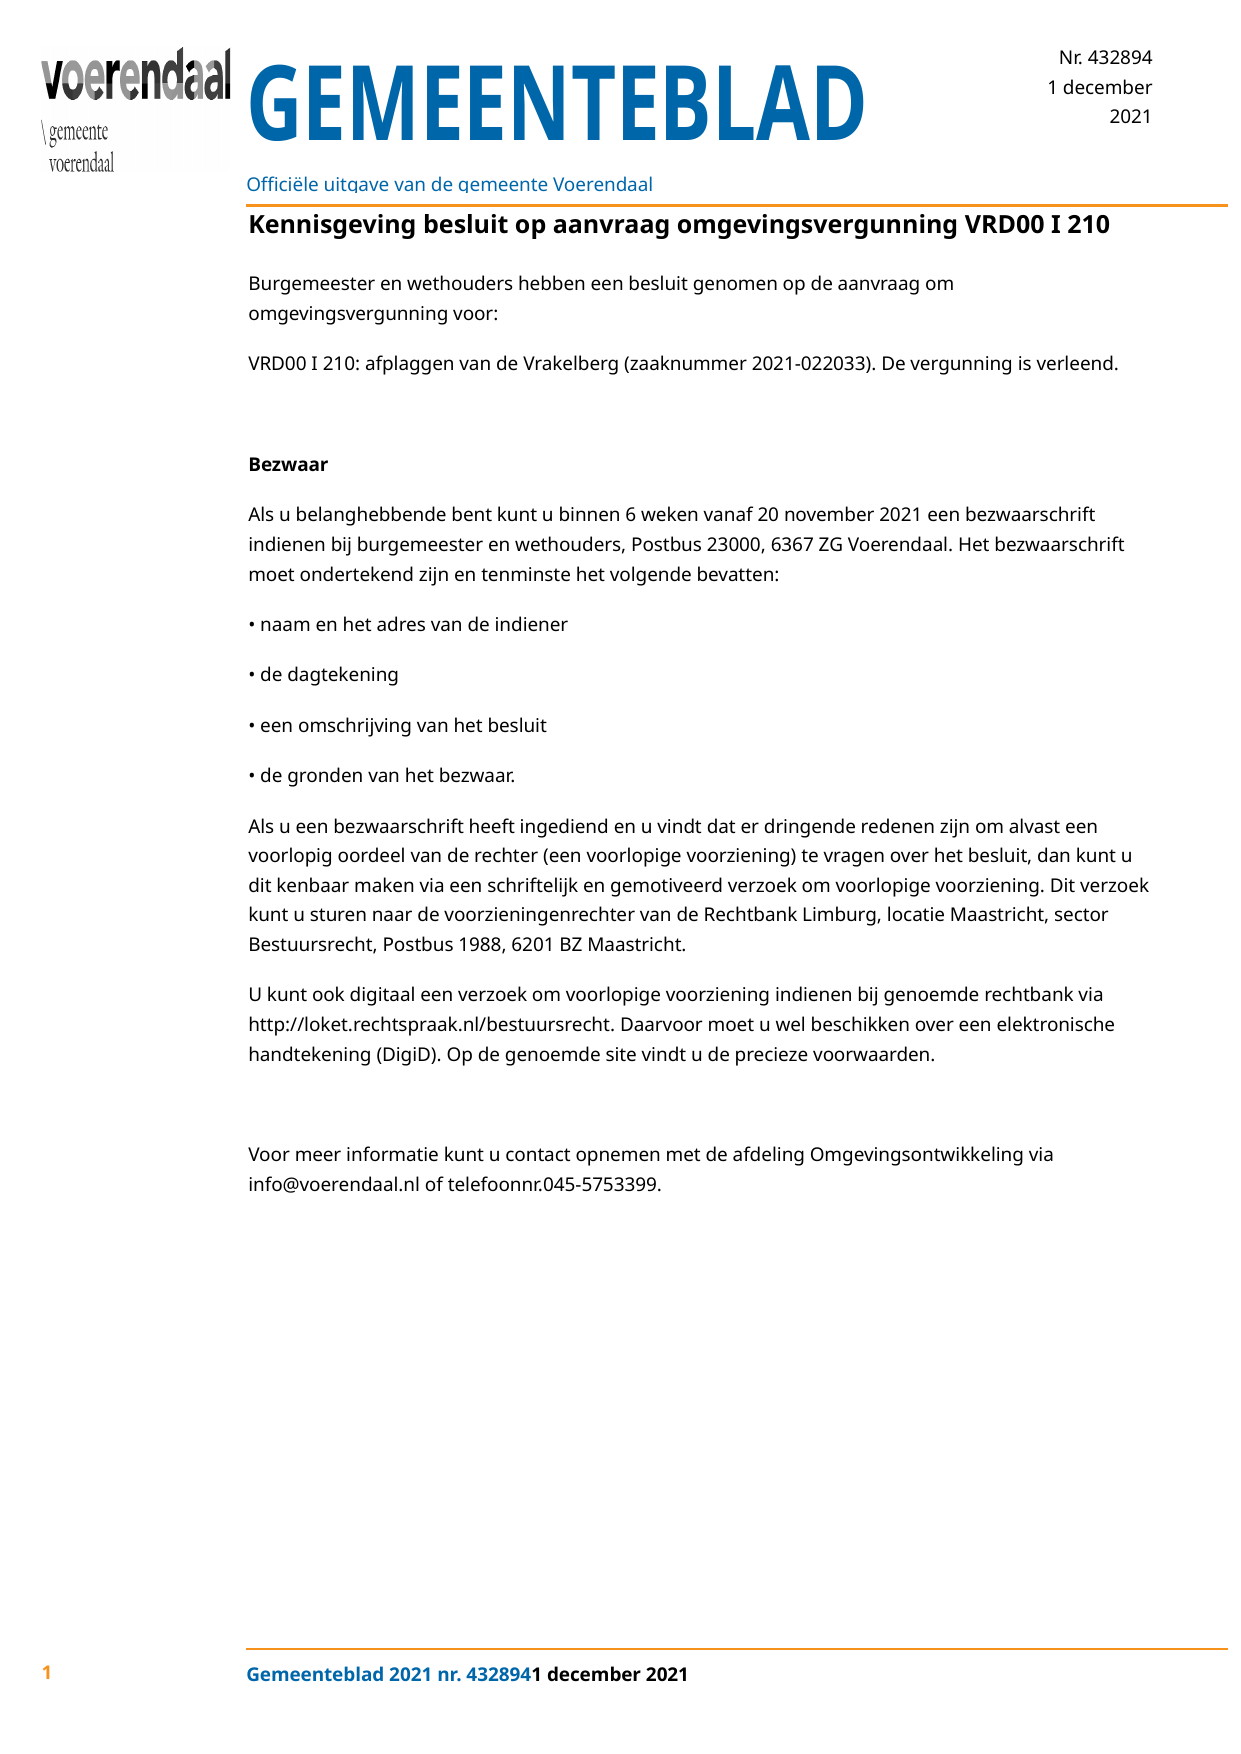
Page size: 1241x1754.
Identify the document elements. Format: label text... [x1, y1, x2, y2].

text Als u een bezwaarschrift heeft ingediend en u vindt dat er dringende redenen zijn om alvast een voorlopig oordeel van de rechter (een voorlopige voorziening) te vragen over het besluit, dan kunt u dit kenbaar maken via een schriftelijk en gemotiveerd verzoek om voorlopige voorziening. Dit verzoek kunt u sturen naar de voorzieningenrechter van de Rechtbank Limburg, locatie Maastricht, sector Bestuursrecht, Postbus 1988, 6201 BZ Maastricht. [248, 813, 1152, 957]
picture [41, 47, 231, 172]
text • de dagtekening [248, 662, 1152, 687]
text • naam en het adres van de indiener [248, 611, 1152, 637]
text Als u belanghebbende bent kunt u binnen 6 weken vanaf 20 november 2021 een bezwaarschrift indienen bij burgemeester en wethouders, Postbus 23000, 6367 ZG Voerendaal. Het bezwaarschrift moet ondertekend zijn en tenminste het volgende bevatten: [248, 502, 1152, 586]
text • een omschrijving van het besluit [248, 712, 1152, 738]
text • de gronden van het bezwaar. [248, 762, 1152, 788]
text Voor meer informatie kunt u contact opnemen met de afdeling Omgevingsontwikkeling via info@voerendaal.nl of telefoonnr.045-5753399. [248, 1142, 1152, 1197]
text Bezwaar [248, 451, 1152, 477]
text Kennisgeving besluit op aanvraag omgevingsvergunning VRD00 I 210 [248, 207, 1152, 241]
text VRD00 I 210: afplaggen van de Vrakelberg (zaaknummer 2021-022033). De vergunning is verleend. [248, 350, 1152, 376]
text U kunt ook digitaal een verzoek om voorlopige voorziening indienen bij genoemde rechtbank via http://loket.rechtspraak.nl/bestuursrecht. Daarvoor moet u wel beschikken over een elektronische handtekening (DigiD). Op de genoemde site vindt u de precieze voorwaarden. [248, 982, 1152, 1066]
text Burgemeester en wethouders hebben een besluit genomen op de aanvraag om omgevingsvergunning voor: [248, 270, 1152, 326]
